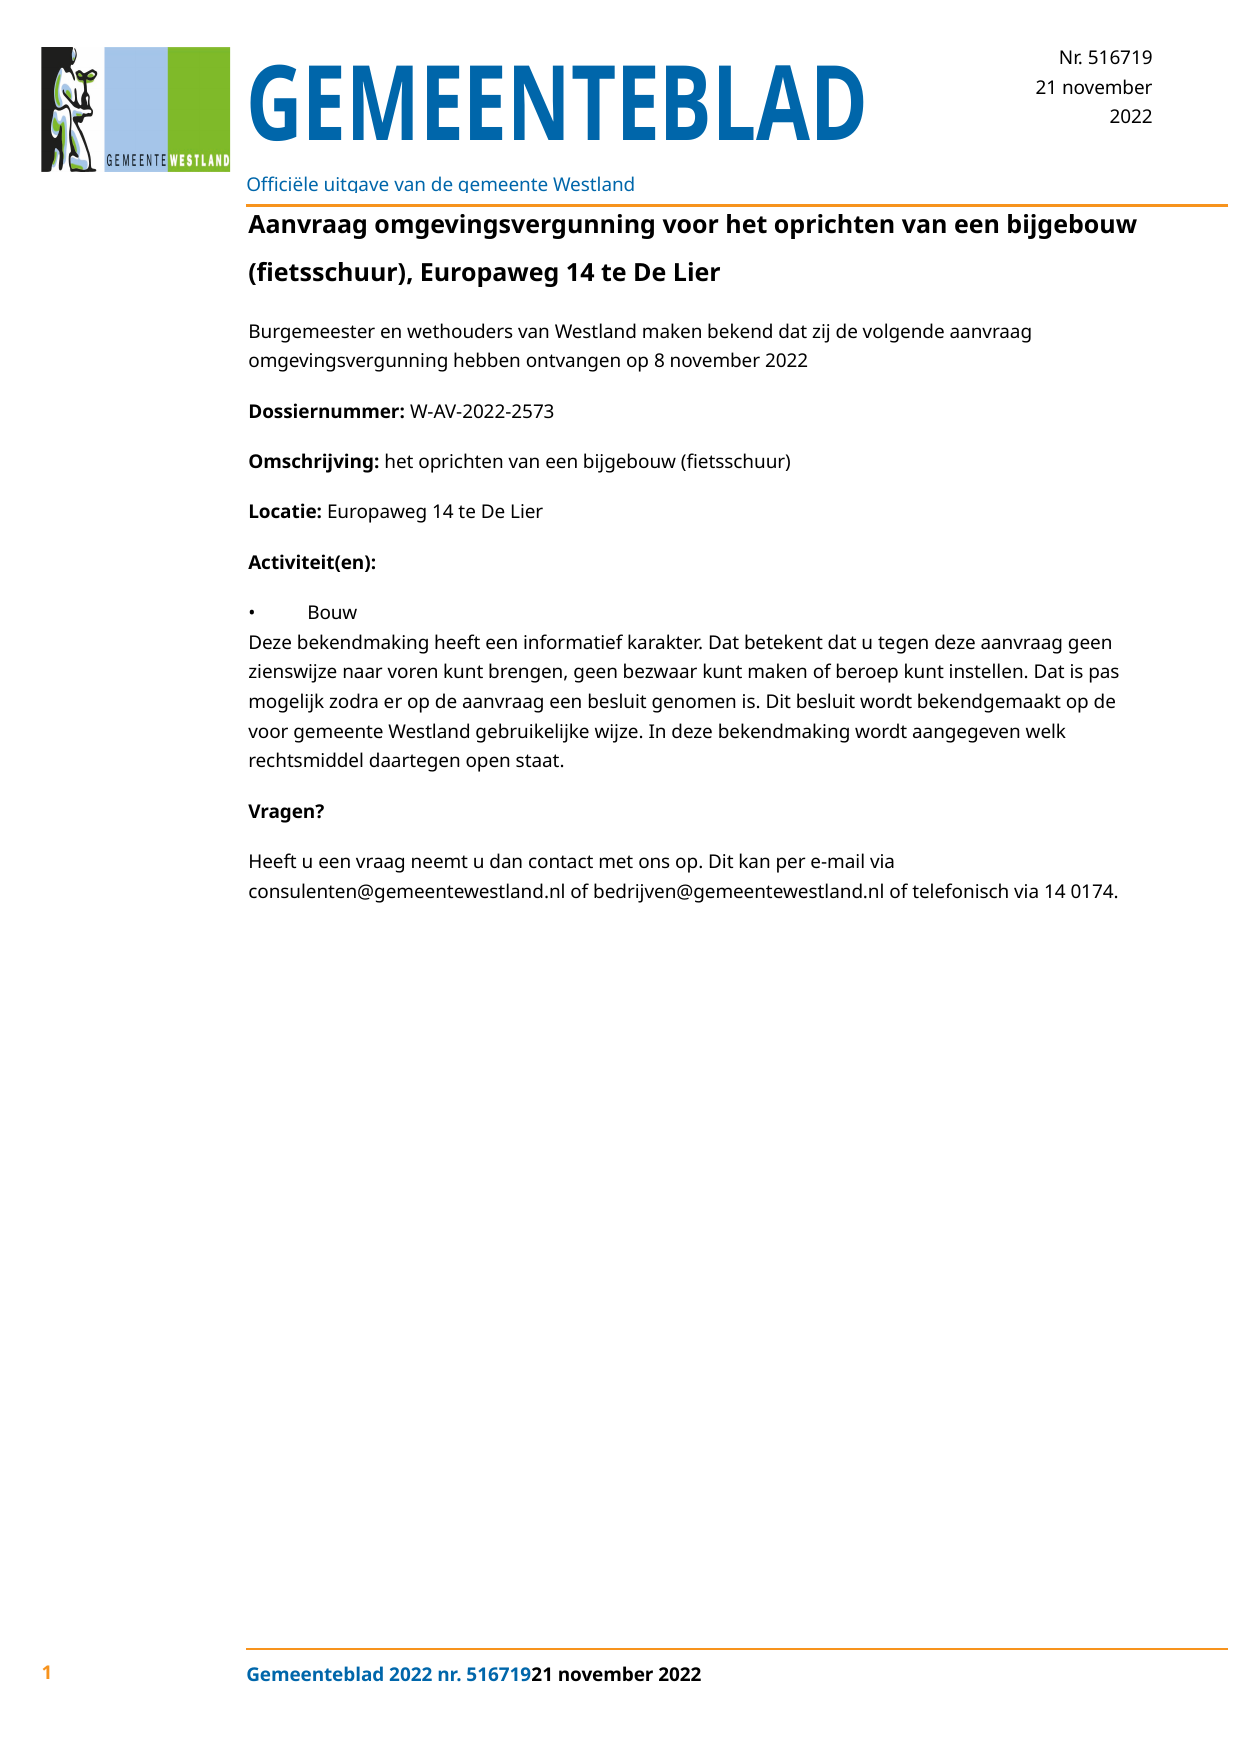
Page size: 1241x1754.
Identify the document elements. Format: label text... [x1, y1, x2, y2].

text Burgemeester en wethouders van Westland maken bekend dat zij de volgende aanvraag omgevingsvergunning hebben ontvangen op 8 november 2022 [248, 318, 1152, 373]
text Deze bekendmaking heeft een informatief karakter. Dat betekent dat u tegen deze aanvraag geen zienswijze naar voren kunt brengen, geen bezwaar kunt maken of beroep kunt instellen. Dat is pas mogelijk zodra er op de aanvraag een besluit genomen is. Dit besluit wordt bekendgemaakt op de voor gemeente Westland gebruikelijke wijze. In deze bekendmaking wordt aangegeven welk rechtsmiddel daartegen open staat. [248, 629, 1152, 773]
text Activiteit(en): [248, 549, 1152, 575]
list Bouw [248, 599, 1152, 625]
text Omschrijving: het oprichten van een bijgebouw (fietsschuur) [248, 448, 1152, 474]
text Dossiernummer: W-AV-2022-2573 [248, 398, 1152, 424]
text Vragen? [248, 798, 1152, 824]
text Locatie: Europaweg 14 te De Lier [248, 499, 1152, 524]
text Aanvraag omgevingsvergunning voor het oprichten van een bijgebouw (fietsschuur), Europaweg 14 te De Lier [248, 207, 1152, 288]
text Heeft u een vraag neemt u dan contact met ons op. Dit kan per e-mail via consulenten@gemeentewestland.nl of bedrijven@gemeentewestland.nl of telefonisch via 14 0174. [248, 848, 1152, 904]
picture [41, 47, 231, 172]
